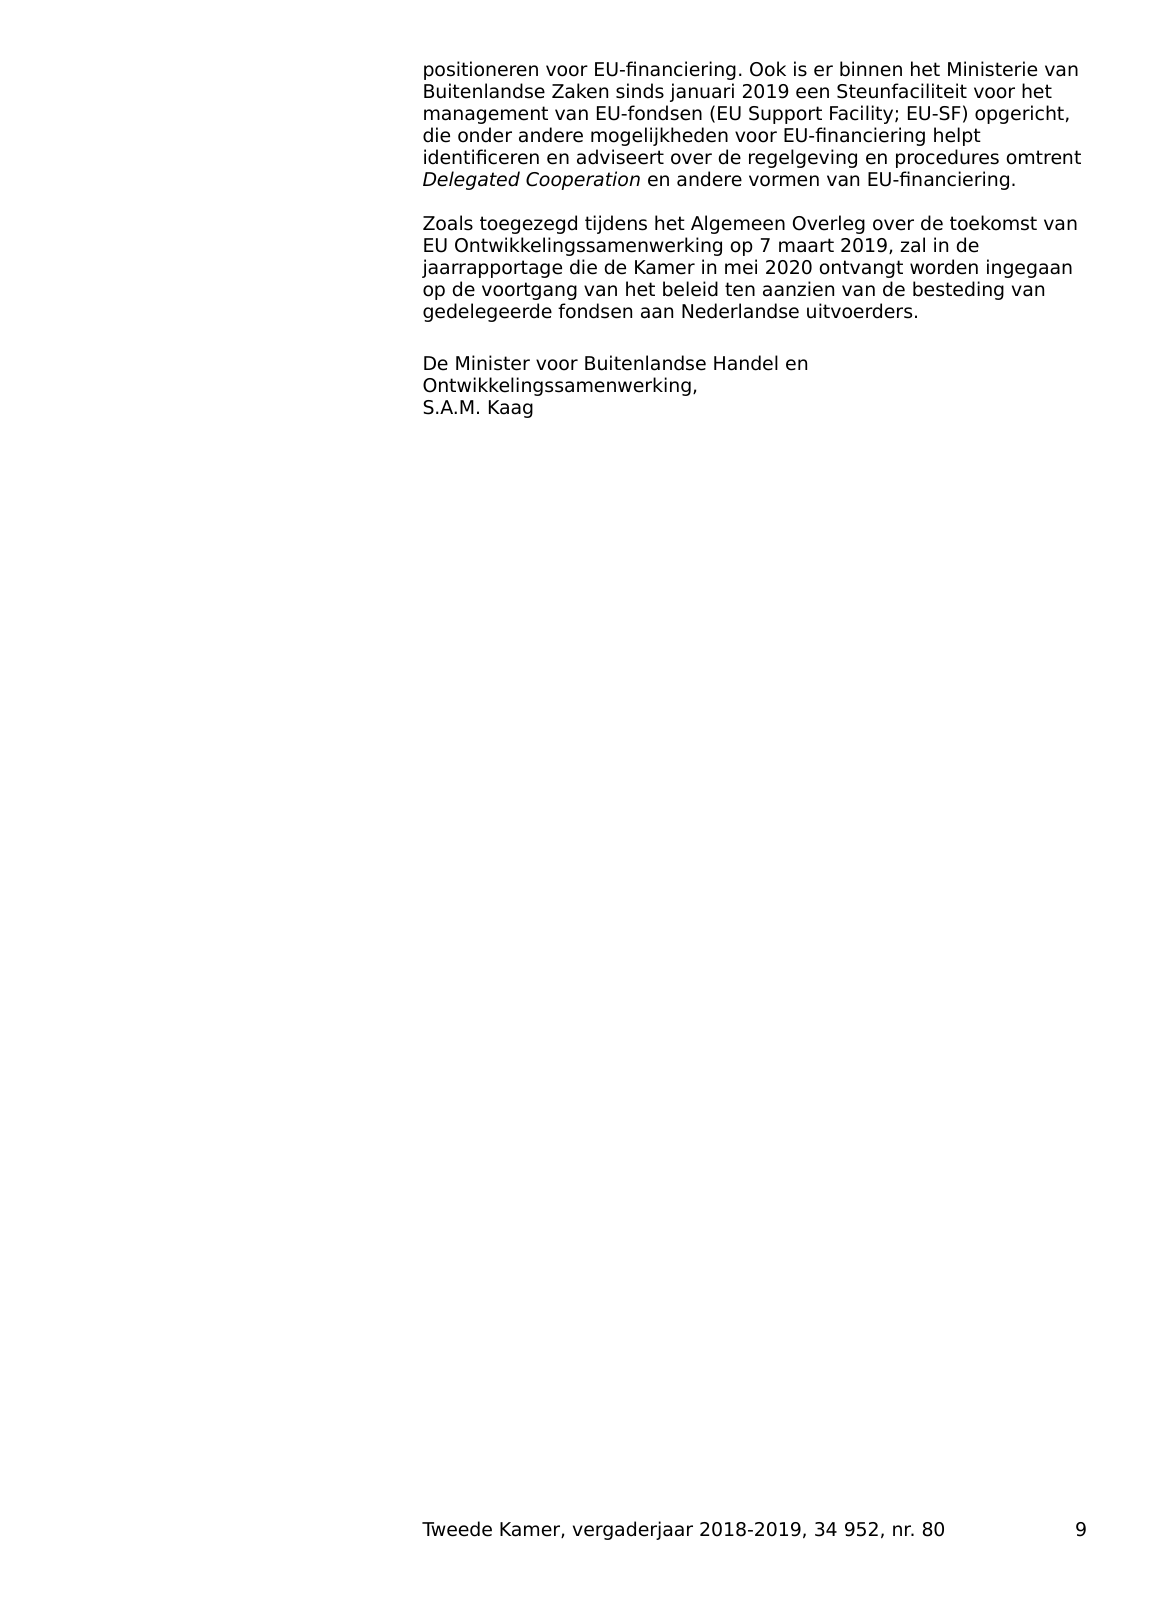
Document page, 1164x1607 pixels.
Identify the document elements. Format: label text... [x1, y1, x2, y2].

text Zoals toegezegd tijdens het Algemeen Overleg over de toekomst van EU Ontwikkelingssamenwerking op 7 maart 2019, zal in de jaarrapportage die de Kamer in mei 2020 ontvangt worden ingegaan op de voortgang van het beleid ten aanzien van de besteding van gedelegeerde fondsen aan Nederlandse uitvoerders. [422, 213, 1087, 323]
text positioneren voor EU-financiering. Ook is er binnen het Ministerie van Buitenlandse Zaken sinds januari 2019 een Steunfaciliteit voor het management van EU-fondsen (EU Support Facility; EU-SF) opgericht, die onder andere mogelijkheden voor EU-financiering helpt identificeren en adviseert over de regelgeving en procedures omtrent Delegated Cooperation en andere vormen van EU-financiering. [422, 59, 1087, 191]
text De Minister voor Buitenlandse Handel en Ontwikkelingssamenwerking, S.A.M. Kaag [422, 353, 1087, 419]
